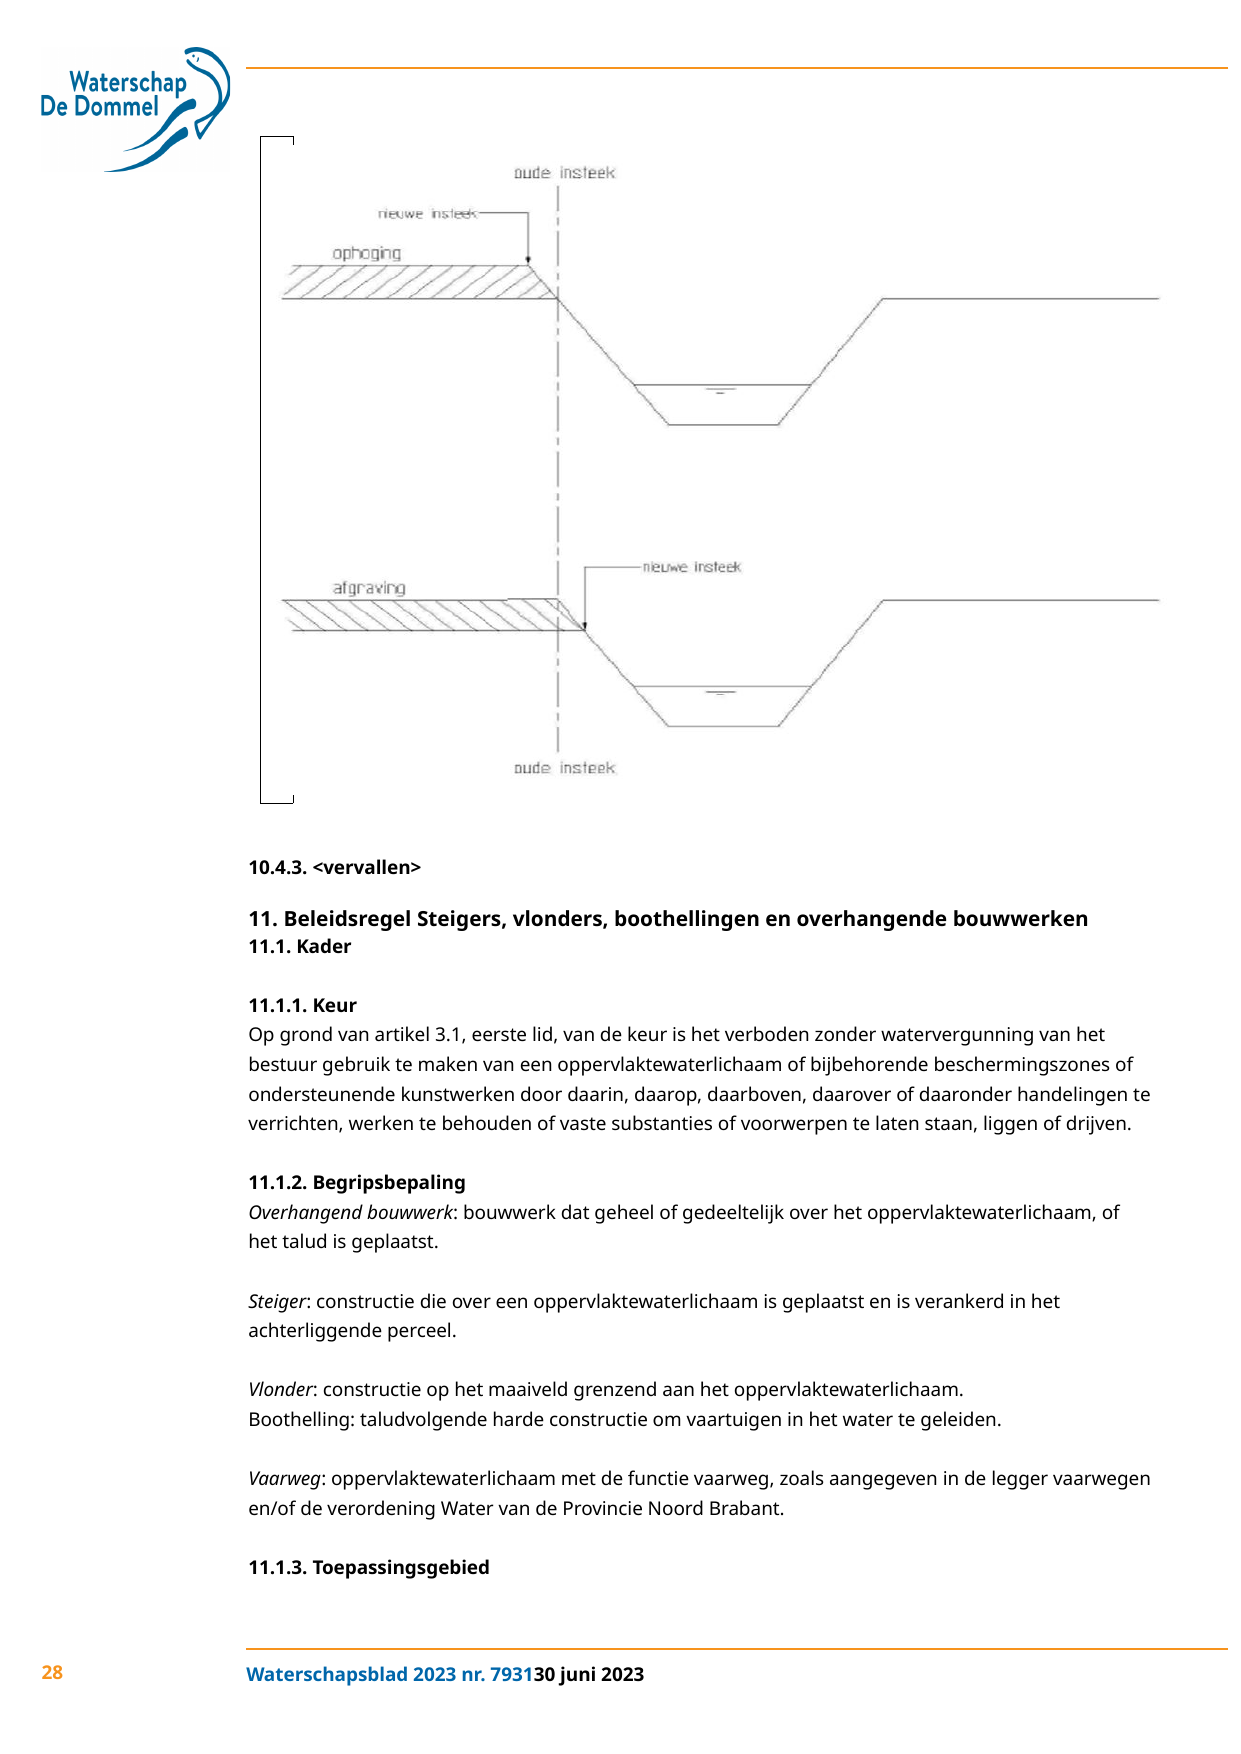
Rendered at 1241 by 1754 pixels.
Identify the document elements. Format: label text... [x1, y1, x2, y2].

picture [45, 99, 51, 111]
text Op grond van artikel 3.1, eerste lid, van de keur is het verboden zonder watervergunning van het bestuur gebruik te maken van een oppervlaktewaterlichaam of bijbehorende beschermingszones of ondersteunende kunstwerken door daarin, daarop, daarboven, daarover of daaronder handelingen te verrichten, werken te behouden of vaste substanties of voorwerpen te laten staan, liggen of drijven. [248, 1022, 1152, 1136]
text 11.1. Kader [248, 933, 1152, 959]
text 11.1.1. Keur [248, 992, 1152, 1018]
text Steiger: constructie die over een oppervlaktewaterlichaam is geplaatst en is verankerd in het achterliggende perceel. [248, 1288, 1152, 1343]
picture [41, 47, 231, 172]
text Overhangend bouwwerk: bouwwerk dat geheel of gedeeltelijk over het oppervlaktewaterlichaam, of het talud is geplaatst. [248, 1199, 1152, 1254]
text 11.1.3. Toepassingsgebied [248, 1554, 1152, 1580]
picture [204, 47, 231, 76]
text 11. Beleidsregel Steigers, vlonders, boothellingen en overhangende bouwwerken [248, 904, 1152, 933]
text Boothelling: taludvolgende harde constructie om vaartuigen in het water te geleiden. [248, 1406, 1152, 1432]
text Vlonder: constructie op het maaiveld grenzend aan het oppervlaktewaterlichaam. [248, 1377, 1152, 1402]
text Vaarweg: oppervlaktewaterlichaam met de functie vaarweg, zoals aangegeven in de legger vaarwegen en/of de verordening Water van de Provincie Noord Brabant. [248, 1465, 1152, 1521]
text 11.1.2. Begripsbepaling [248, 1169, 1152, 1195]
picture [268, 145, 1173, 795]
text 10.4.3. <vervallen> [248, 854, 1152, 880]
picture [198, 118, 210, 131]
